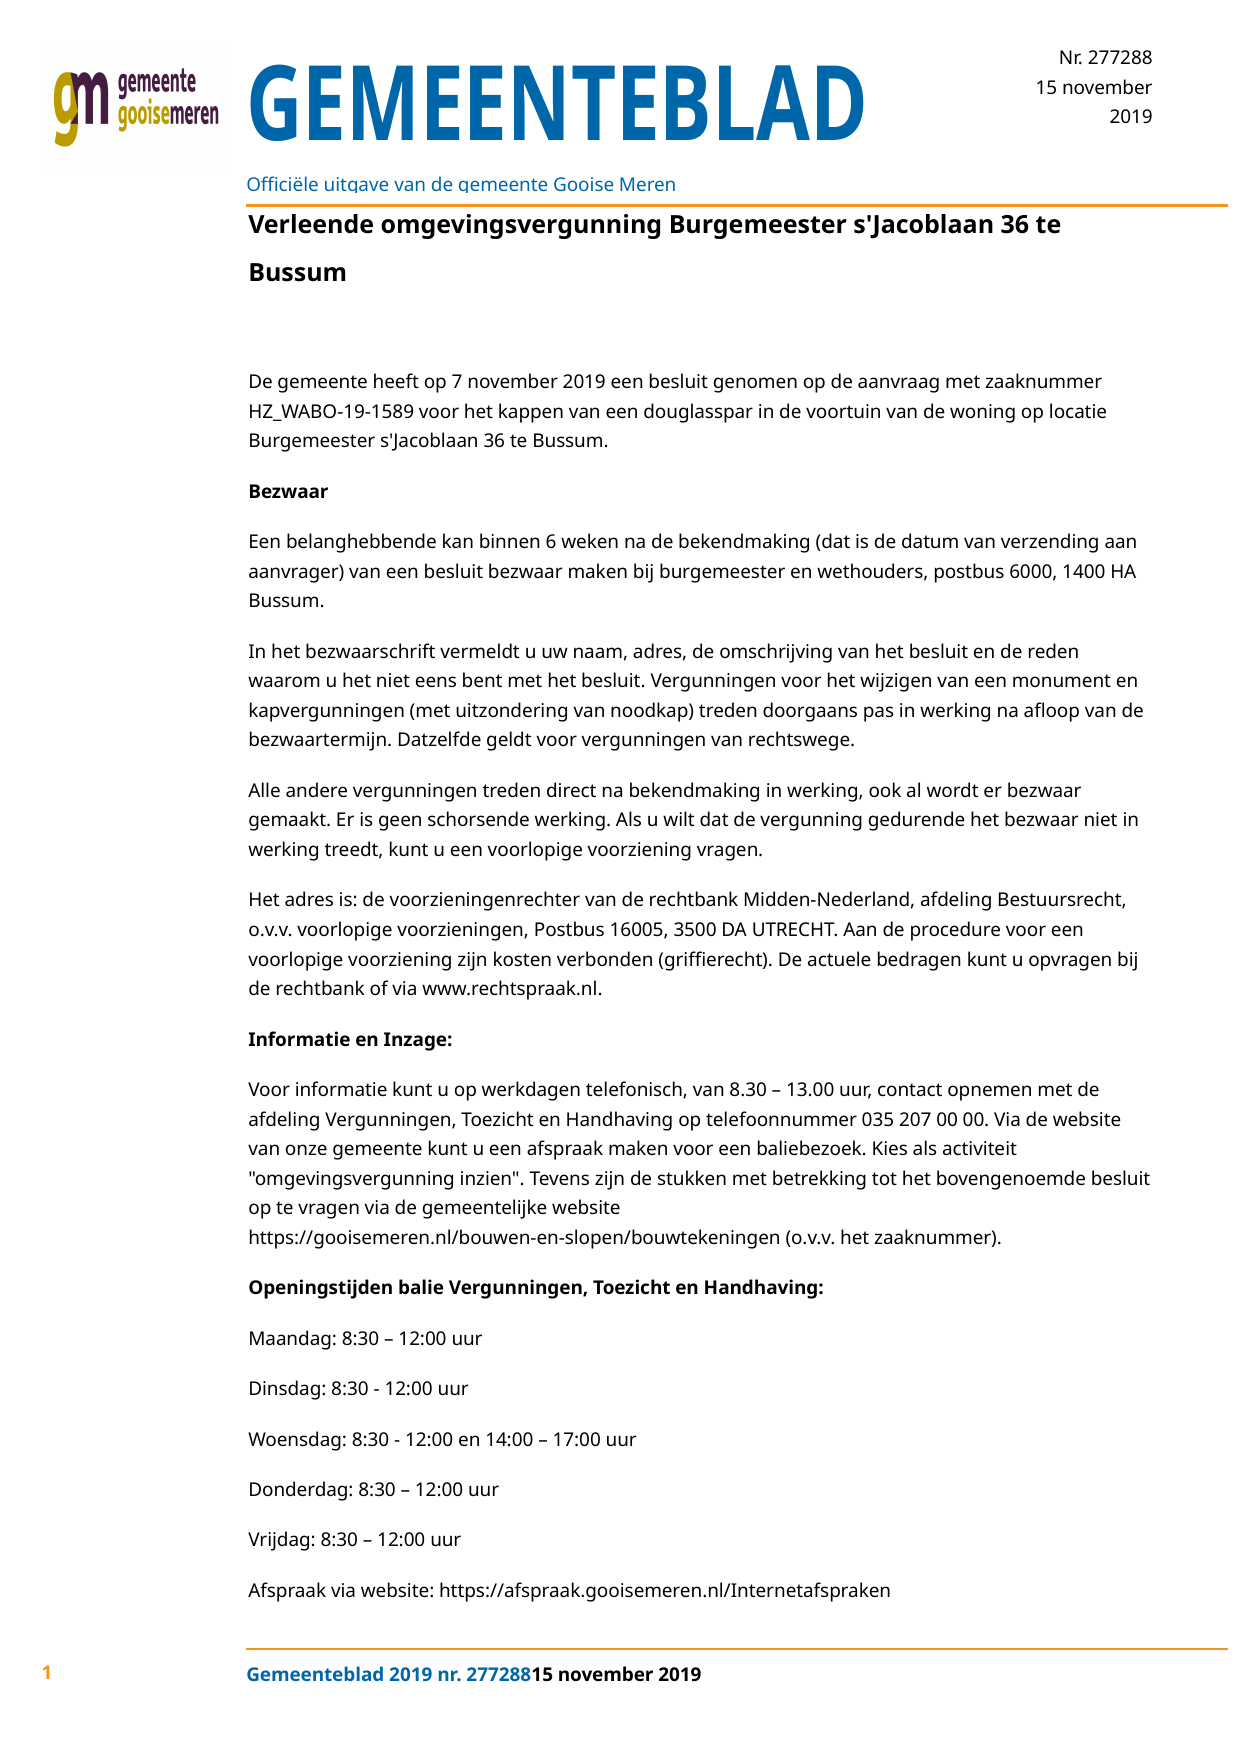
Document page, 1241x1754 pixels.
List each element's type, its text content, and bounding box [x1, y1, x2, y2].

text Dinsdag: 8:30 - 12:00 uur [248, 1375, 1152, 1401]
text Informatie en Inzage: [248, 1026, 1152, 1052]
text Bezwaar [248, 478, 1152, 504]
text Maandag: 8:30 – 12:00 uur [248, 1325, 1152, 1351]
text Woensdag: 8:30 - 12:00 en 14:00 – 17:00 uur [248, 1426, 1152, 1452]
text Vrijdag: 8:30 – 12:00 uur [248, 1527, 1152, 1552]
text Alle andere vergunningen treden direct na bekendmaking in werking, ook al wordt er bezwaar gemaakt. Er is geen schorsende werking. Als u wilt dat de vergunning gedurende het bezwaar niet in werking treedt, kunt u een voorlopige voorziening vragen. [248, 777, 1152, 862]
text Openingstijden balie Vergunningen, Toezicht en Handhaving: [248, 1274, 1152, 1300]
text De gemeente heeft op 7 november 2019 een besluit genomen op de aanvraag met zaaknummer HZ_WABO-19-1589 voor het kappen van een douglasspar in de voortuin van de woning op locatie Burgemeester s'Jacoblaan 36 te Bussum. [248, 368, 1152, 453]
text Een belanghebbende kan binnen 6 weken na de bekendmaking (dat is de datum van verzending aan aanvrager) van een besluit bezwaar maken bij burgemeester en wethouders, postbus 6000, 1400 HA Bussum. [248, 528, 1152, 613]
text Het adres is: de voorzieningenrechter van de rechtbank Midden-Nederland, afdeling Bestuursrecht, o.v.v. voorlopige voorzieningen, Postbus 16005, 3500 DA UTRECHT. Aan de procedure voor een voorlopige voorziening zijn kosten verbonden (griffierecht). De actuele bedragen kunt u opvragen bij de rechtbank of via www.rechtspraak.nl. [248, 887, 1152, 1001]
text In het bezwaarschrift vermeldt u uw naam, adres, de omschrijving van het besluit en de reden waarom u het niet eens bent met het besluit. Vergunningen voor het wijzigen van een monument en kapvergunningen (met uitzondering van noodkap) treden doorgaans pas in werking na afloop van de bezwaartermijn. Datzelfde geldt voor vergunningen van rechtswege. [248, 638, 1152, 752]
text Verleende omgevingsvergunning Burgemeester s'Jacoblaan 36 te Bussum [248, 207, 1152, 288]
text Afspraak via website: https://afspraak.gooisemeren.nl/Internetafspraken [248, 1577, 1152, 1603]
picture [41, 47, 231, 172]
text Voor informatie kunt u op werkdagen telefonisch, van 8.30 – 13.00 uur, contact opnemen met de afdeling Vergunningen, Toezicht en Handhaving op telefoonnummer 035 207 00 00. Via de website van onze gemeente kunt u een afspraak maken voor een baliebezoek. Kies als activiteit "omgevingsvergunning inzien". Tevens zijn de stukken met betrekking tot het bovengenoemde besluit op te vragen via de gemeentelijke website https://gooisemeren.nl/bouwen-en-slopen/bouwtekeningen (o.v.v. het zaaknummer). [248, 1076, 1152, 1250]
text Donderdag: 8:30 – 12:00 uur [248, 1476, 1152, 1502]
